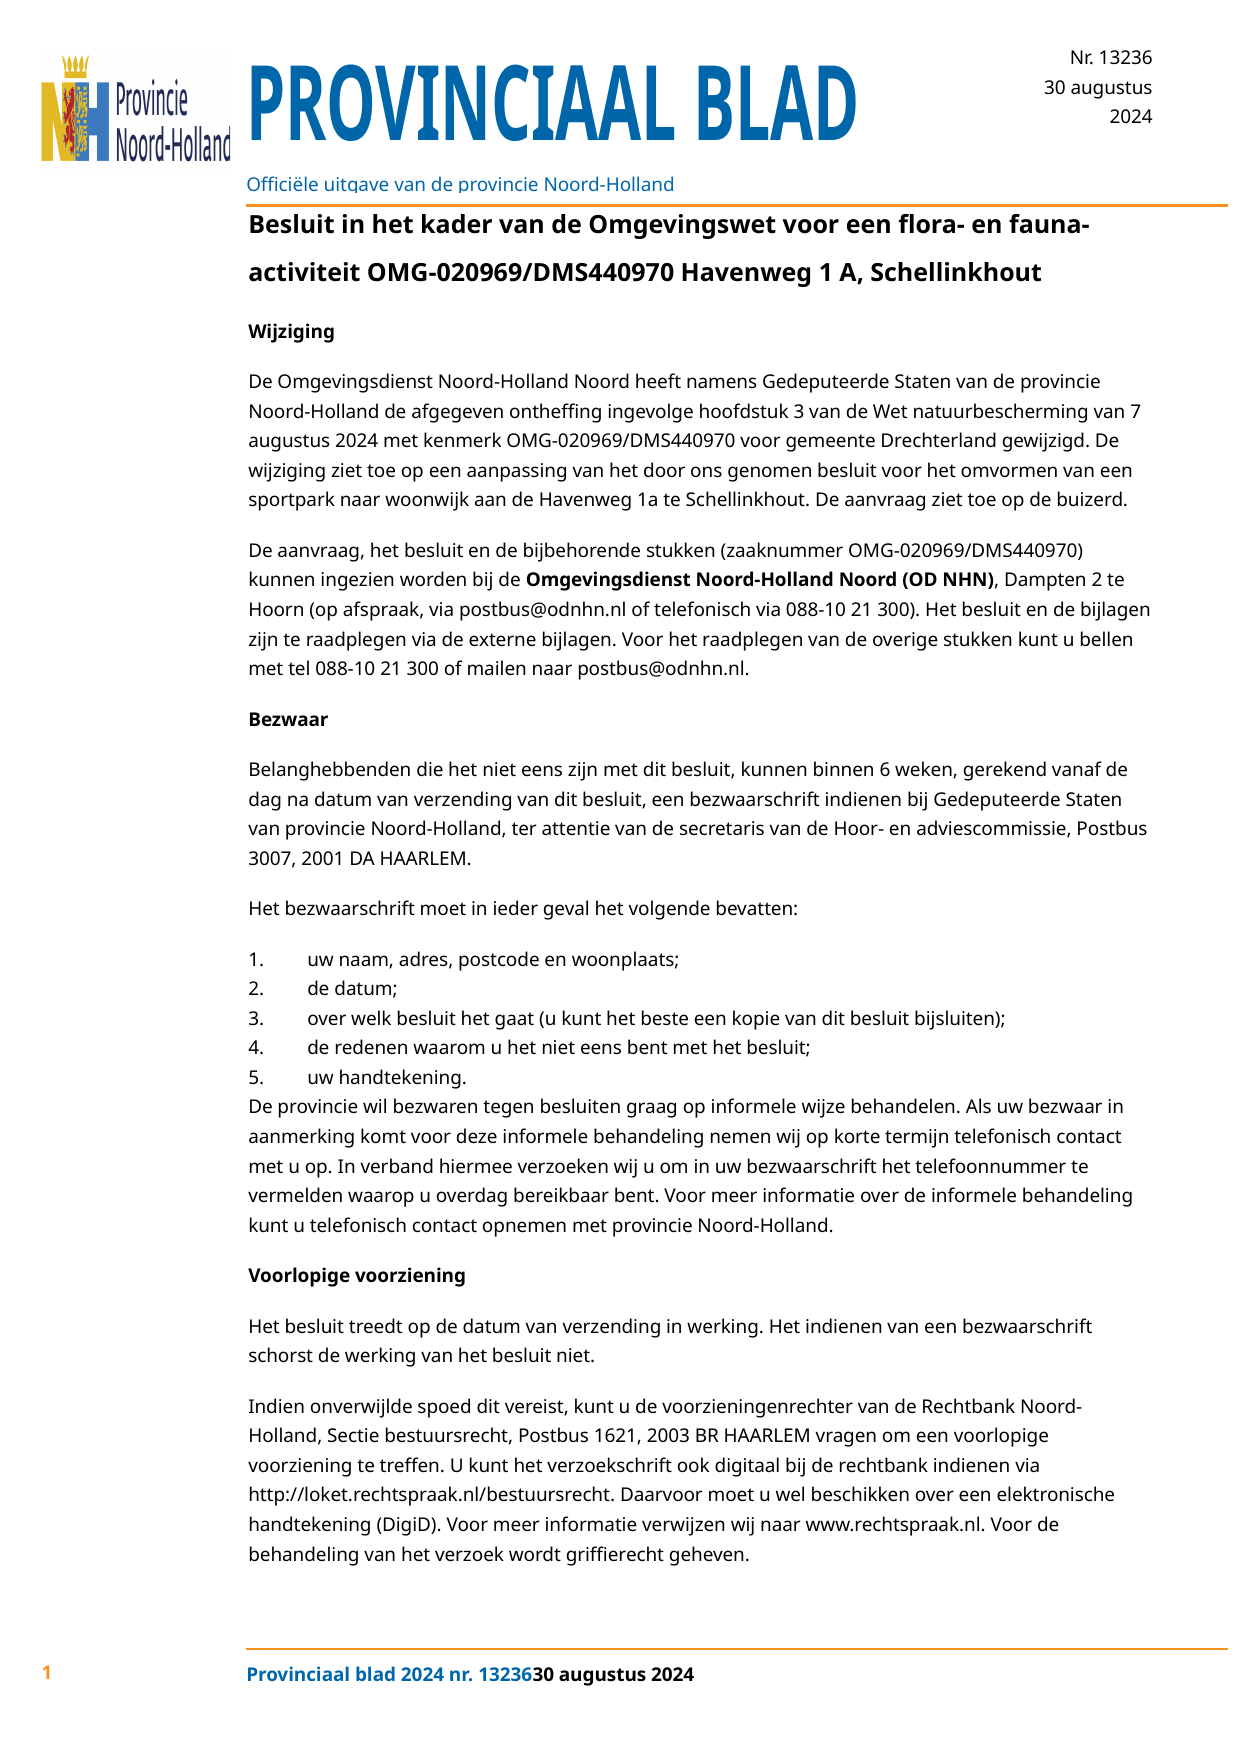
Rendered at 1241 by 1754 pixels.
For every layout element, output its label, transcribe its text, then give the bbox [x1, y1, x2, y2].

text Het besluit treedt op de datum van verzending in werking. Het indienen van een bezwaarschrift schorst de werking van het besluit niet. [248, 1313, 1152, 1368]
text Bezwaar [248, 706, 1152, 732]
list uw handtekening. [248, 1064, 1152, 1090]
text De aanvraag, het besluit en de bijbehorende stukken (zaaknummer OMG-020969/DMS440970) kunnen ingezien worden bij de Omgevingsdienst Noord-Holland Noord (OD NHN), Dampten 2 te Hoorn (op afspraak, via postbus@odnhn.nl of telefonisch via 088-10 21 300). Het besluit en de bijlagen zijn te raadplegen via de externe bijlagen. Voor het raadplegen van de overige stukken kunt u bellen met tel 088-10 21 300 of mailen naar postbus@odnhn.nl. [248, 537, 1152, 681]
list uw naam, adres, postcode en woonplaats; [248, 946, 1152, 972]
picture [41, 47, 231, 172]
text Wijziging [248, 318, 1152, 344]
text Voorlopige voorziening [248, 1262, 1152, 1288]
text Het bezwaarschrift moet in ieder geval het volgende bevatten: [248, 895, 1152, 921]
text Belanghebbenden die het niet eens zijn met dit besluit, kunnen binnen 6 weken, gerekend vanaf de dag na datum van verzending van dit besluit, een bezwaarschrift indienen bij Gedeputeerde Staten van provincie Noord-Holland, ter attentie van de secretaris van de Hoor- en adviescommissie, Postbus 3007, 2001 DA HAARLEM. [248, 756, 1152, 871]
text De Omgevingsdienst Noord-Holland Noord heeft namens Gedeputeerde Staten van de provincie Noord-Holland de afgegeven ontheffing ingevolge hoofdstuk 3 van de Wet natuurbescherming van 7 augustus 2024 met kenmerk OMG-020969/DMS440970 voor gemeente Drechterland gewijzigd. De wijziging ziet toe op een aanpassing van het door ons genomen besluit voor het omvormen van een sportpark naar woonwijk aan de Havenweg 1a te Schellinkhout. De aanvraag ziet toe op de buizerd. [248, 368, 1152, 512]
text Besluit in het kader van de Omgevingswet voor een flora- en fauna-activiteit OMG-020969/DMS440970 Havenweg 1 A, Schellinkhout [248, 207, 1152, 288]
list de redenen waarom u het niet eens bent met het besluit; [248, 1034, 1152, 1060]
text Indien onverwijlde spoed dit vereist, kunt u de voorzieningenrechter van de Rechtbank Noord-Holland, Sectie bestuursrecht, Postbus 1621, 2003 BR HAARLEM vragen om een voorlopige voorziening te treffen. U kunt het verzoekschrift ook digitaal bij de rechtbank indienen via http://loket.rechtspraak.nl/bestuursrecht. Daarvoor moet u wel beschikken over een elektronische handtekening (DigiD). Voor meer informatie verwijzen wij naar www.rechtspraak.nl. Voor de behandeling van het verzoek wordt griffierecht geheven. [248, 1393, 1152, 1567]
list over welk besluit het gaat (u kunt het beste een kopie van dit besluit bijsluiten); [248, 1005, 1152, 1031]
list de datum; [248, 975, 1152, 1001]
text De provincie wil bezwaren tegen besluiten graag op informele wijze behandelen. Als uw bezwaar in aanmerking komt voor deze informele behandeling nemen wij op korte termijn telefonisch contact met u op. In verband hiermee verzoeken wij u om in uw bezwaarschrift het telefoonnummer te vermelden waarop u overdag bereikbaar bent. Voor meer informatie over de informele behandeling kunt u telefonisch contact opnemen met provincie Noord-Holland. [248, 1094, 1152, 1238]
